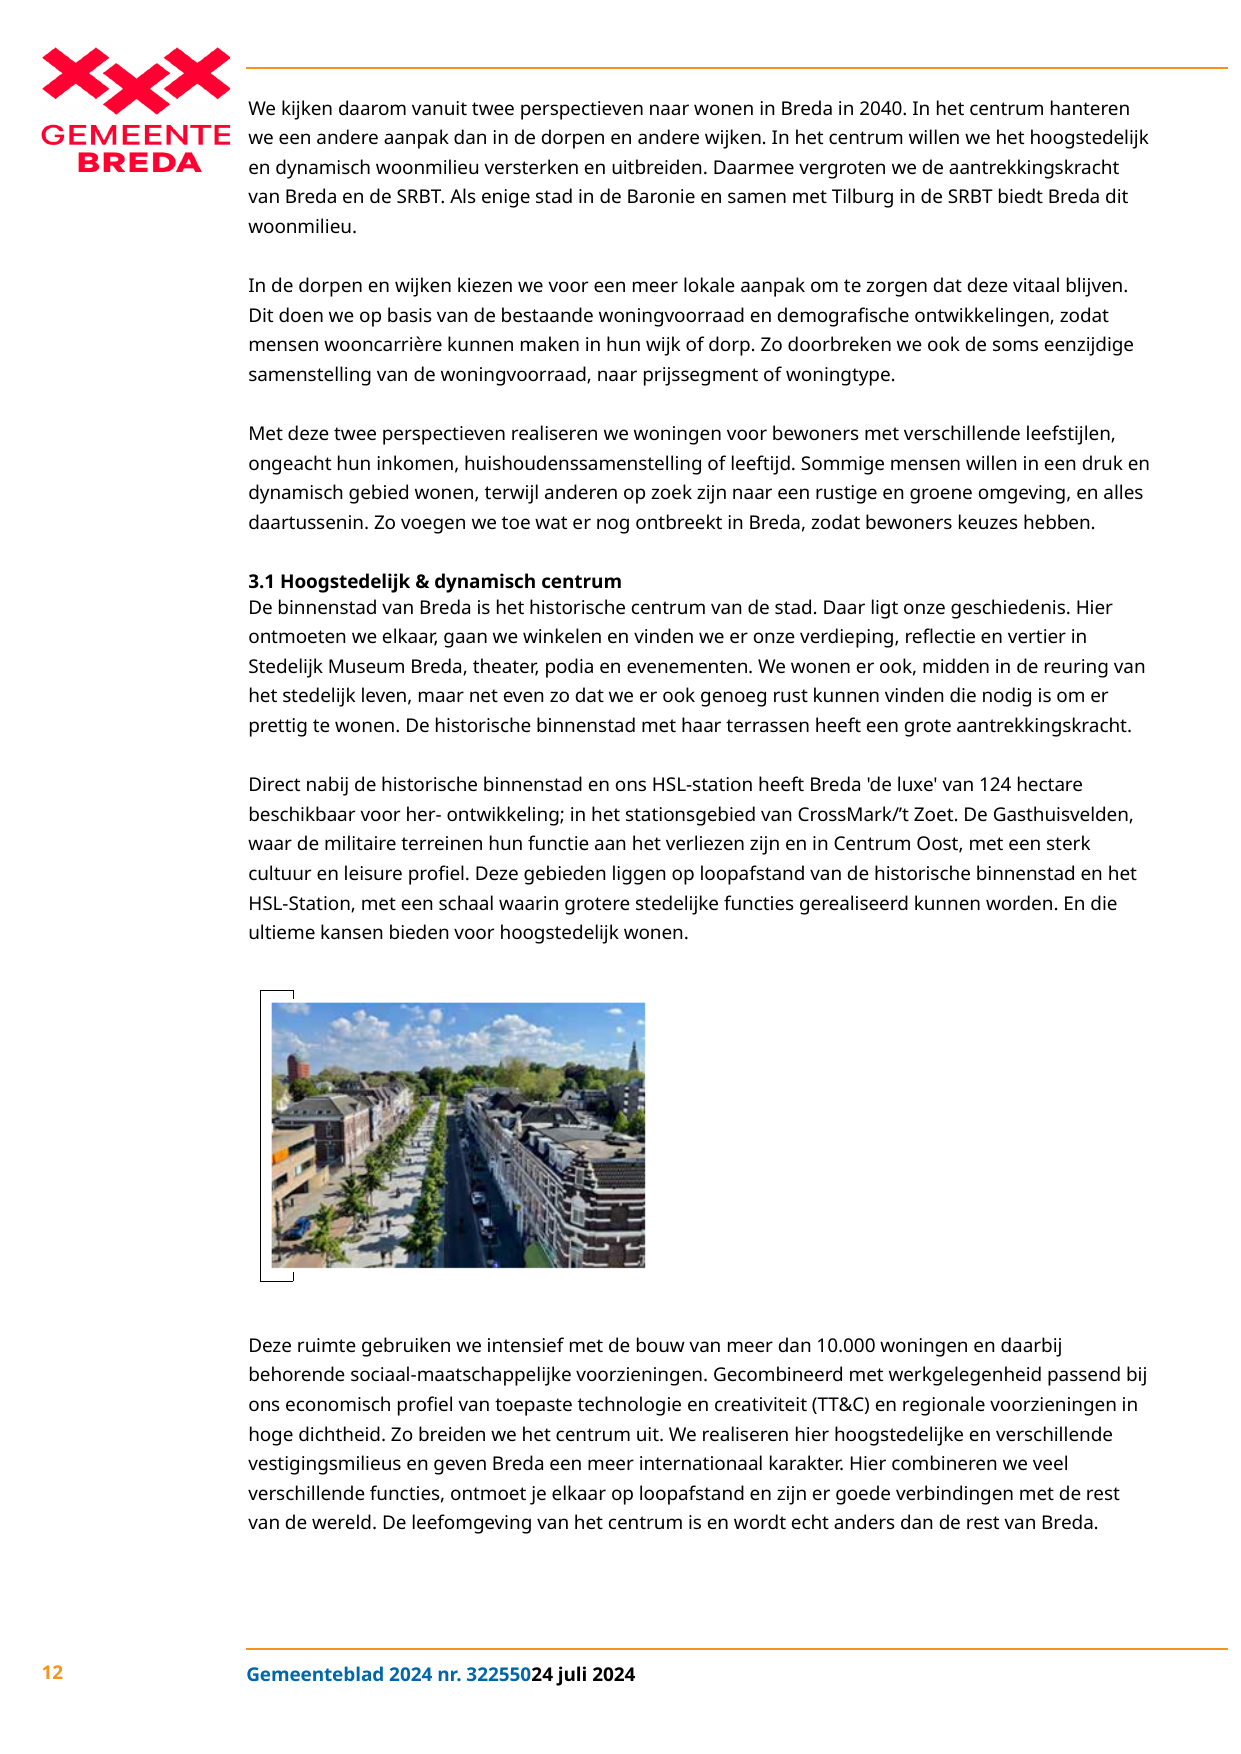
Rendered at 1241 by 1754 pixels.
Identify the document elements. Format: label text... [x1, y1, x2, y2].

text Direct nabij de historische binnenstad en ons HSL-station heeft Breda 'de luxe' van 124 hectare beschikbaar voor her- ontwikkeling; in het stationsgebied van CrossMark/’t Zoet. De Gasthuisvelden, waar de militaire terreinen hun functie aan het verliezen zijn en in Centrum Oost, met een sterk cultuur en leisure profiel. Deze gebieden liggen op loopafstand van de historische binnenstad en het HSL-Station, met een schaal waarin grotere stedelijke functies gerealiseerd kunnen worden. En die ultieme kansen bieden voor hoogstedelijk wonen. [248, 771, 1152, 945]
picture [268, 999, 653, 1272]
text In de dorpen en wijken kiezen we voor een meer lokale aanpak om te zorgen dat deze vitaal blijven. Dit doen we op basis van de bestaande woningvoorraad en demografische ontwikkelingen, zodat mensen wooncarrière kunnen maken in hun wijk of dorp. Zo doorbreken we ook de soms eenzijdige samenstelling van de woningvoorraad, naar prijssegment of woningtype. [248, 272, 1152, 387]
text We kijken daarom vanuit twee perspectieven naar wonen in Breda in 2040. In het centrum hanteren we een andere aanpak dan in de dorpen en andere wijken. In het centrum willen we het hoogstedelijk en dynamisch woonmilieu versterken en uitbreiden. Daarmee vergroten we de aantrekkingskracht van Breda en de SRBT. Als enige stad in de Baronie en samen met Tilburg in de SRBT biedt Breda dit woonmilieu. [248, 95, 1152, 239]
text Deze ruimte gebruiken we intensief met de bouw van meer dan 10.000 woningen en daarbij behorende sociaal-maatschappelijke voorzieningen. Gecombineerd met werkgelegenheid passend bij ons economisch profiel van toepaste technologie en creativiteit (TT&C) en regionale voorzieningen in hoge dichtheid. Zo breiden we het centrum uit. We realiseren hier hoogstedelijke en verschillende vestigingsmilieus en geven Breda een meer internationaal karakter. Hier combineren we veel verschillende functies, ontmoet je elkaar op loopafstand en zijn er goede verbindingen met de rest van de wereld. De leefomgeving van het centrum is en wordt echt anders dan de rest van Breda. [248, 1332, 1152, 1535]
text Met deze twee perspectieven realiseren we woningen voor bewoners met verschillende leefstijlen, ongeacht hun inkomen, huishoudenssamenstelling of leeftijd. Sommige mensen willen in een druk en dynamisch gebied wonen, terwijl anderen op zoek zijn naar een rustige en groene omgeving, en alles daartussenin. Zo voegen we toe wat er nog ontbreekt in Breda, zodat bewoners keuzes hebben. [248, 420, 1152, 535]
text De binnenstad van Breda is het historische centrum van de stad. Daar ligt onze geschiedenis. Hier ontmoeten we elkaar, gaan we winkelen en vinden we er onze verdieping, reflectie en vertier in Stedelijk Museum Breda, theater, podia en evenementen. We wonen er ook, midden in de reuring van het stedelijk leven, maar net even zo dat we er ook genoeg rust kunnen vinden die nodig is om er prettig te wonen. De historische binnenstad met haar terrassen heeft een grote aantrekkingskracht. [248, 594, 1152, 738]
picture [41, 47, 231, 172]
text 3.1 Hoogstedelijk & dynamisch centrum [248, 568, 1152, 594]
